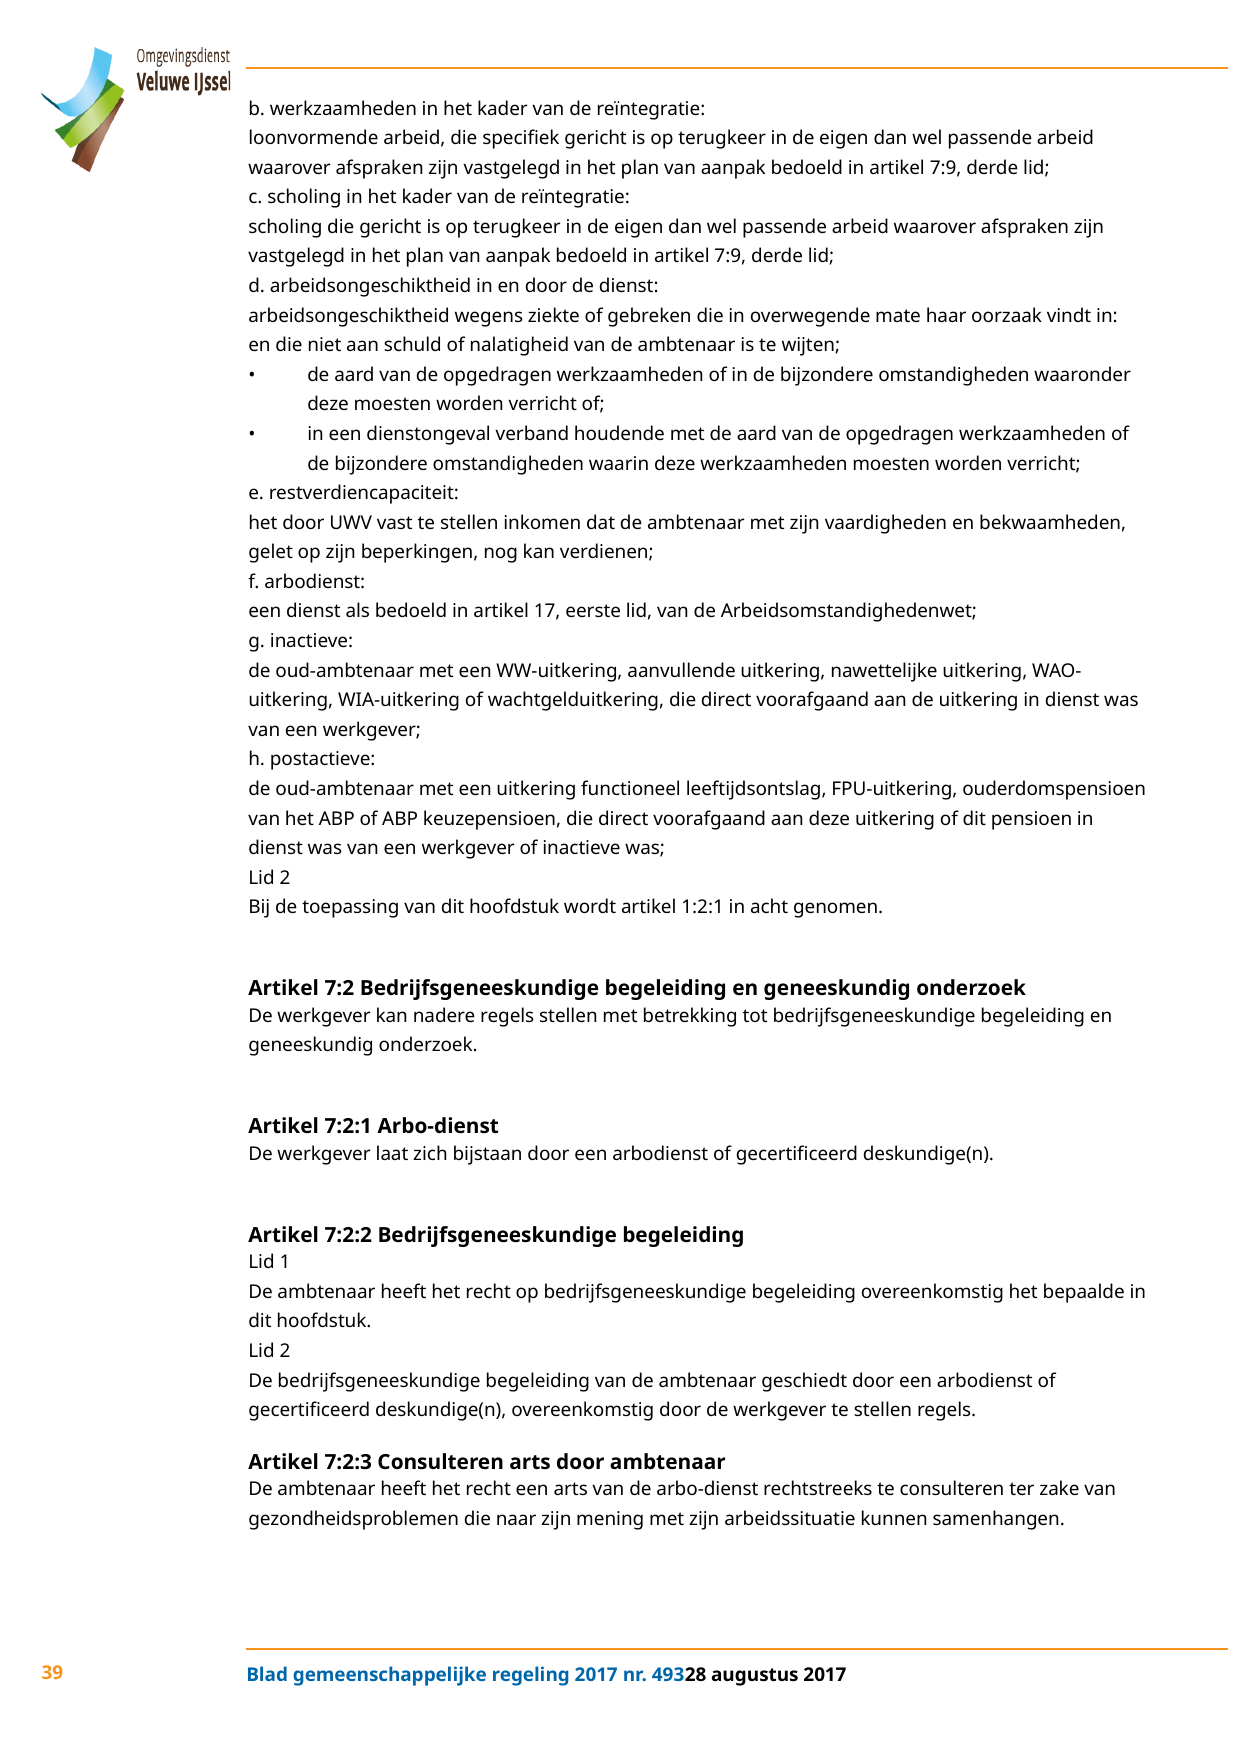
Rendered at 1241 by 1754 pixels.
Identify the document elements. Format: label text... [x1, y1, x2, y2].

text b. werkzaamheden in het kader van de reïntegratie: [248, 95, 1152, 121]
text e. restverdiencapaciteit: [248, 479, 1152, 505]
text Lid 1 [248, 1248, 1152, 1274]
text loonvormende arbeid, die specifiek gericht is op terugkeer in de eigen dan wel passende arbeid waarover afspraken zijn vastgelegd in het plan van aanpak bedoeld in artikel 7:9, derde lid; [248, 124, 1152, 180]
text Lid 2 [248, 1337, 1152, 1363]
text De ambtenaar heeft het recht een arts van de arbo-dienst rechtstreeks te consulteren ter zake van gezondheidsproblemen die naar zijn mening met zijn arbeidssituatie kunnen samenhangen. [248, 1475, 1152, 1531]
list de aard van de opgedragen werkzaamheden of in de bijzondere omstandigheden waaronder deze moesten worden verricht of; [248, 361, 1152, 416]
text een dienst als bedoeld in artikel 17, eerste lid, van de Arbeidsomstandighedenwet; [248, 598, 1152, 623]
text h. postactieve: [248, 746, 1152, 771]
text De werkgever laat zich bijstaan door een arbodienst of gecertificeerd deskundige(n). [248, 1140, 1152, 1166]
text De bedrijfsgeneeskundige begeleiding van de ambtenaar geschiedt door een arbodienst of gecertificeerd deskundige(n), overeenkomstig door de werkgever te stellen regels. [248, 1367, 1152, 1422]
text Bij de toepassing van dit hoofdstuk wordt artikel 1:2:1 in acht genomen. [248, 893, 1152, 919]
text Lid 2 [248, 864, 1152, 890]
text c. scholing in het kader van de reïntegratie: [248, 183, 1152, 209]
text en die niet aan schuld of nalatigheid van de ambtenaar is te wijten; [248, 331, 1152, 357]
text De ambtenaar heeft het recht op bedrijfsgeneeskundige begeleiding overeenkomstig het bepaalde in dit hoofdstuk. [248, 1278, 1152, 1333]
text Artikel 7:2:1 Arbo-dienst [248, 1112, 1152, 1140]
text De werkgever kan nadere regels stellen met betrekking tot bedrijfsgeneeskundige begeleiding en geneeskundig onderzoek. [248, 1002, 1152, 1057]
text arbeidsongeschiktheid wegens ziekte of gebreken die in overwegende mate haar oorzaak vindt in: [248, 302, 1152, 328]
picture [41, 47, 231, 172]
text de oud-ambtenaar met een WW-uitkering, aanvullende uitkering, nawettelijke uitkering, WAO-uitkering, WIA-uitkering of wachtgelduitkering, die direct voorafgaand aan de uitkering in dienst was van een werkgever; [248, 657, 1152, 742]
text f. arbodienst: [248, 568, 1152, 594]
text Artikel 7:2 Bedrijfsgeneeskundige begeleiding en geneeskundig onderzoek [248, 973, 1152, 1002]
text het door UWV vast te stellen inkomen dat de ambtenaar met zijn vaardigheden en bekwaamheden, gelet op zijn beperkingen, nog kan verdienen; [248, 509, 1152, 564]
text Artikel 7:2:3 Consulteren arts door ambtenaar [248, 1447, 1152, 1475]
text Artikel 7:2:2 Bedrijfsgeneeskundige begeleiding [248, 1220, 1152, 1248]
list in een dienstongeval verband houdende met de aard van de opgedragen werkzaamheden of de bijzondere omstandigheden waarin deze werkzaamheden moesten worden verricht; [248, 420, 1152, 476]
text d. arbeidsongeschiktheid in en door de dienst: [248, 272, 1152, 298]
text de oud-ambtenaar met een uitkering functioneel leeftijdsontslag, FPU-uitkering, ouderdomspensioen van het ABP of ABP keuzepensioen, die direct voorafgaand aan deze uitkering of dit pensioen in dienst was van een werkgever of inactieve was; [248, 775, 1152, 860]
text scholing die gericht is op terugkeer in de eigen dan wel passende arbeid waarover afspraken zijn vastgelegd in het plan van aanpak bedoeld in artikel 7:9, derde lid; [248, 213, 1152, 268]
text g. inactieve: [248, 627, 1152, 653]
